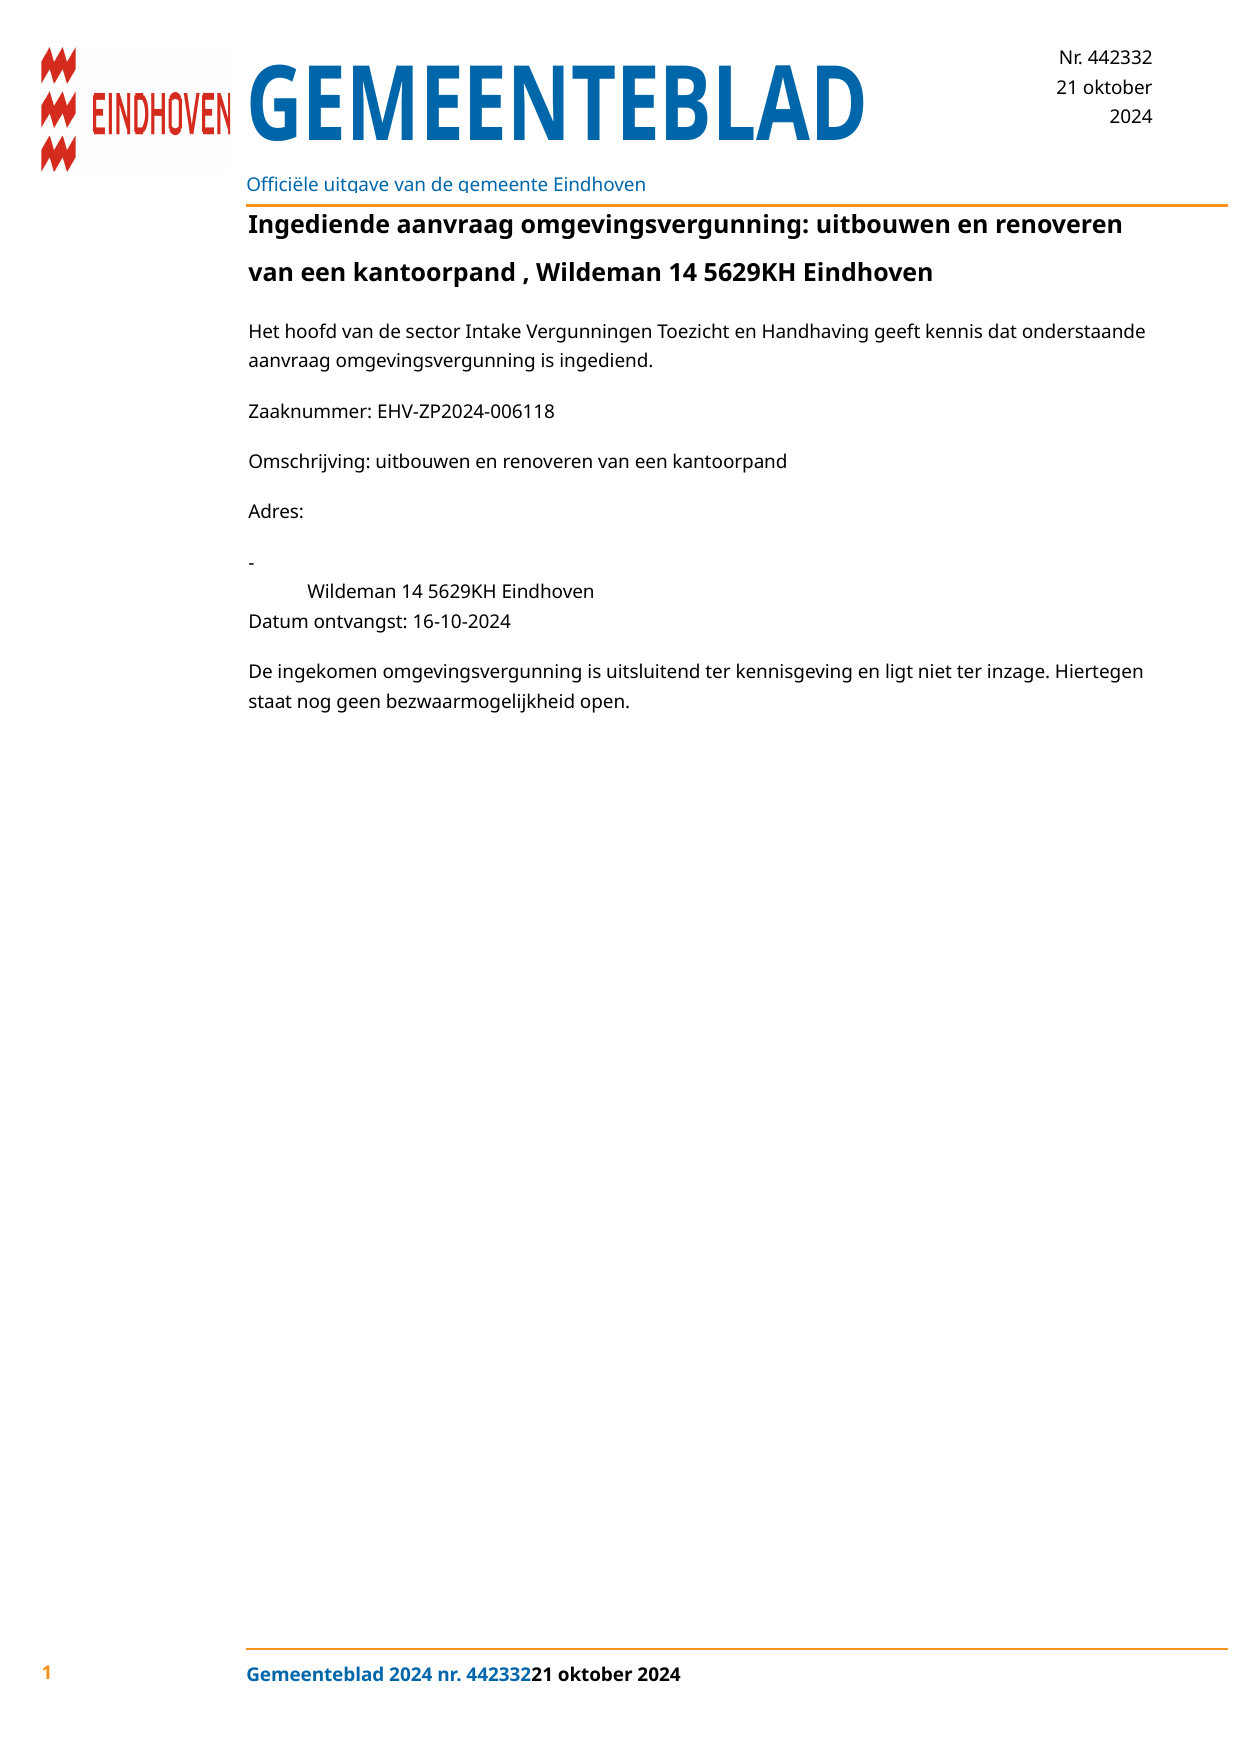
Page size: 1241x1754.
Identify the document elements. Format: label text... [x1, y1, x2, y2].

text De ingekomen omgevingsvergunning is uitsluitend ter kennisgeving en ligt niet ter inzage. Hiertegen staat nog geen bezwaarmogelijkheid open. [248, 659, 1152, 714]
text Het hoofd van de sector Intake Vergunningen Toezicht en Handhaving geeft kennis dat onderstaande aanvraag omgevingsvergunning is ingediend. [248, 318, 1152, 373]
text Omschrijving: uitbouwen en renoveren van een kantoorpand [248, 448, 1152, 474]
list Wildeman 14 5629KH Eindhoven [248, 579, 1152, 604]
text Zaaknummer: EHV-ZP2024-006118 [248, 398, 1152, 424]
text Datum ontvangst: 16-10-2024 [248, 608, 1152, 634]
text Ingediende aanvraag omgevingsvergunning: uitbouwen en renoveren van een kantoorpand , Wildeman 14 5629KH Eindhoven [248, 207, 1152, 288]
text Adres: [248, 499, 1152, 524]
picture [41, 47, 231, 172]
